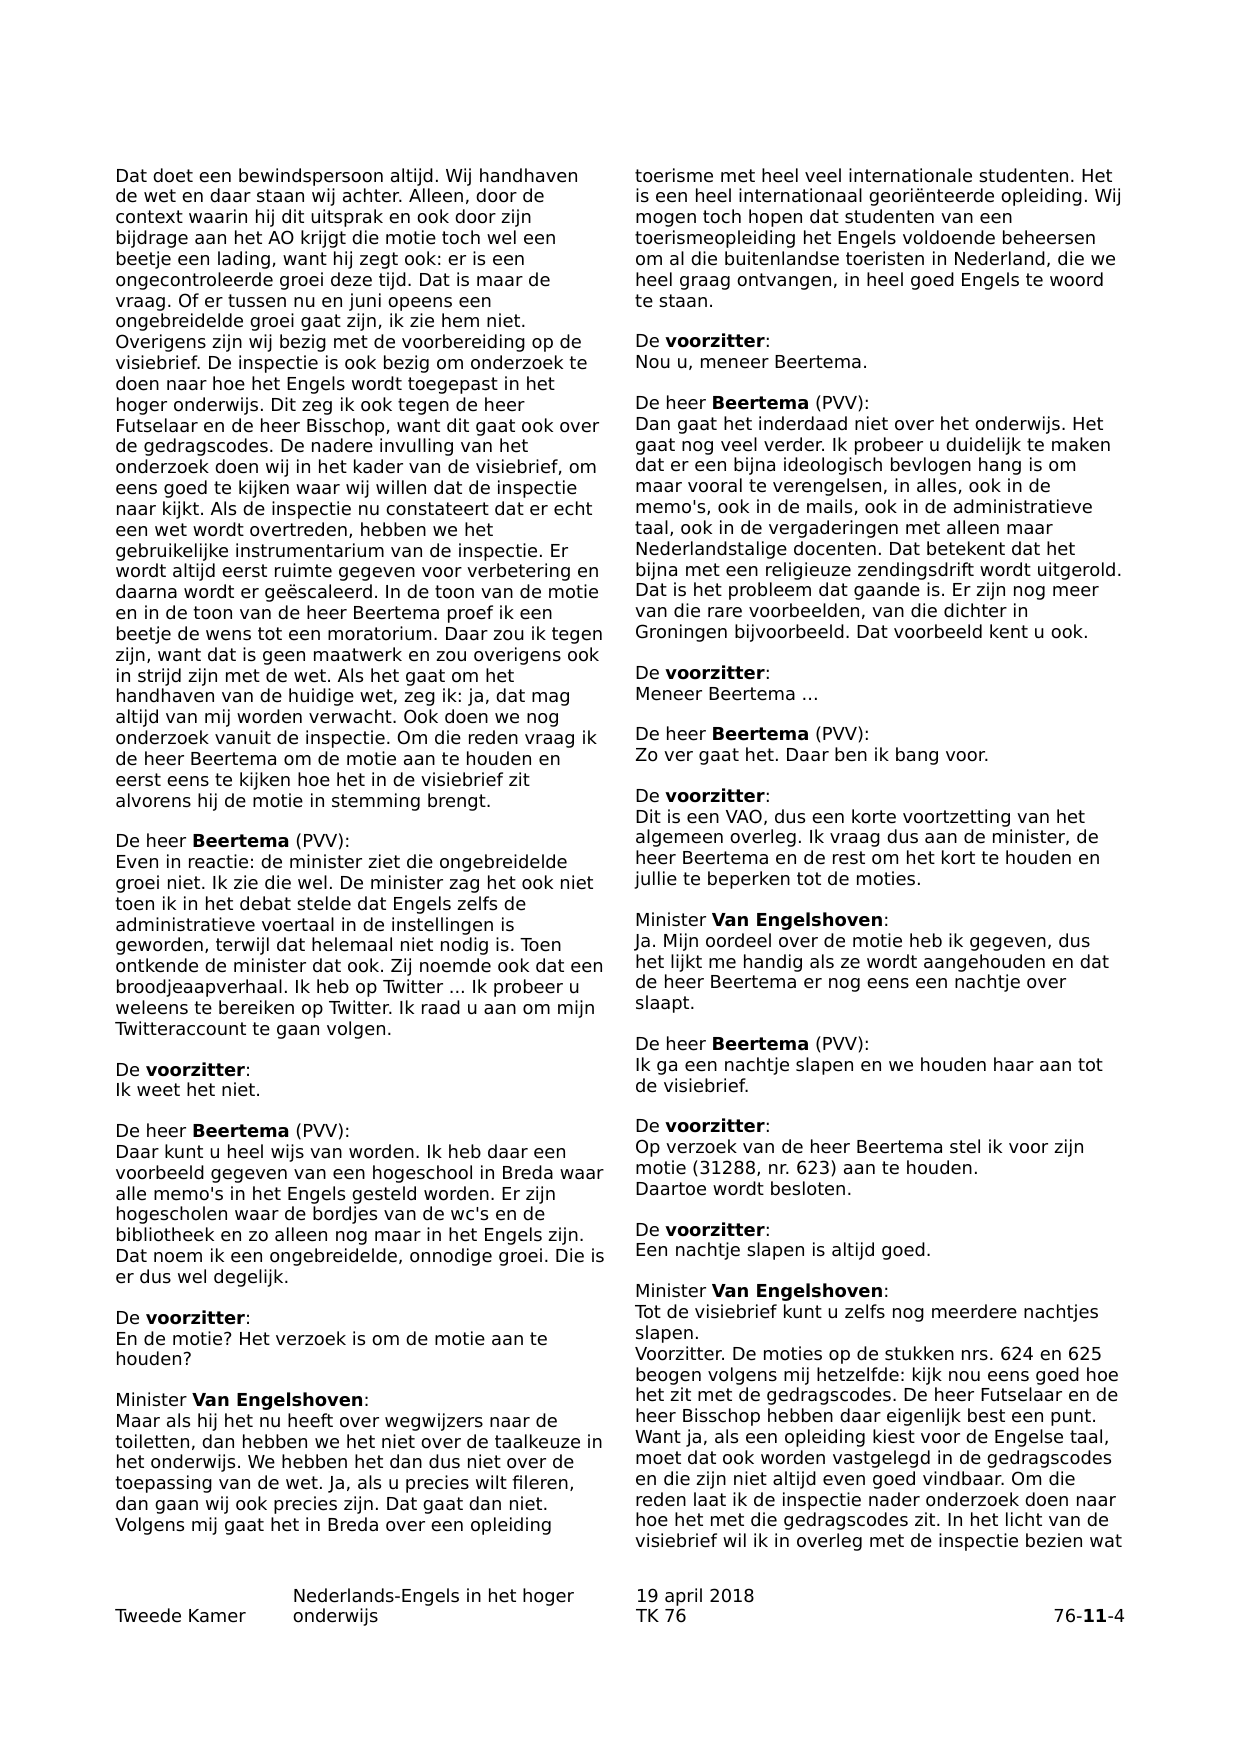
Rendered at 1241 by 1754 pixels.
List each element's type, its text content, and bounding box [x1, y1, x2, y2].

text De voorzitter: [115, 1307, 605, 1328]
text Ik ga een nachtje slapen en we houden haar aan tot de visiebrief. [635, 1054, 1125, 1096]
text En de motie? Het verzoek is om de motie aan te houden? [115, 1328, 605, 1370]
text Minister Van Engelshoven: [635, 1281, 1125, 1302]
text De voorzitter: [115, 1059, 605, 1080]
text Minister Van Engelshoven: [635, 910, 1125, 931]
text Ja. Mijn oordeel over de motie heb ik gegeven, dus het lijkt me handig als ze wordt aangehouden en dat de heer Beertema er nog eens een nachtje over slaapt. [635, 931, 1125, 1014]
text Nou u, meneer Beertema. [635, 352, 1125, 373]
text De voorzitter: [635, 663, 1125, 683]
text De heer Beertema (PVV): [115, 1121, 605, 1142]
text Een nachtje slapen is altijd goed. [635, 1240, 1125, 1261]
text toerisme met heel veel internationale studenten. Het is een heel internationaal georiënteerde opleiding. Wij mogen toch hopen dat studenten van een toerismeopleiding het Engels voldoende beheersen om al die buitenlandse toeristen in Nederland, die we heel graag ontvangen, in heel goed Engels te woord te staan. [635, 165, 1125, 311]
text Daartoe wordt besloten. [635, 1179, 1125, 1199]
text Daar kunt u heel wijs van worden. Ik heb daar een voorbeeld gegeven van een hogeschool in Breda waar alle memo's in het Engels gesteld worden. Er zijn hogescholen waar de bordjes van de wc's en de bibliotheek en zo alleen nog maar in het Engels zijn. Dat noem ik een ongebreidelde, onnodige groei. Die is er dus wel degelijk. [115, 1142, 605, 1287]
text Maar als hij het nu heeft over wegwijzers naar de toiletten, dan hebben we het niet over de taalkeuze in het onderwijs. We hebben het dan dus niet over de toepassing van de wet. Ja, als u precies wilt fileren, dan gaan wij ook precies zijn. Dat gaat dan niet. Volgens mij gaat het in Breda over een opleiding [115, 1411, 605, 1536]
text Meneer Beertema ... [635, 683, 1125, 704]
text Even in reactie: de minister ziet die ongebreidelde groei niet. Ik zie die wel. De minister zag het ook niet toen ik in het debat stelde dat Engels zelfs de administratieve voertaal in de instellingen is geworden, terwijl dat helemaal niet nodig is. Toen ontkende de minister dat ook. Zij noemde ook dat een broodjeaapverhaal. Ik heb op Twitter ... Ik probeer u weleens te bereiken op Twitter. Ik raad u aan om mijn Twitteraccount te gaan volgen. [115, 852, 605, 1039]
text Zo ver gaat het. Daar ben ik bang voor. [635, 745, 1125, 766]
text Dat doet een bewindspersoon altijd. Wij handhaven de wet en daar staan wij achter. Alleen, door de context waarin hij dit uitsprak en ook door zijn bijdrage aan het AO krijgt die motie toch wel een beetje een lading, want hij zegt ook: er is een ongecontroleerde groei deze tijd. Dat is maar de vraag. Of er tussen nu en juni opeens een ongebreidelde groei gaat zijn, ik zie hem niet. Overigens zijn wij bezig met de voorbereiding op de visiebrief. De inspectie is ook bezig om onderzoek te doen naar hoe het Engels wordt toegepast in het hoger onderwijs. Dit zeg ik ook tegen de heer Futselaar en de heer Bisschop, want dit gaat ook over de gedragscodes. De nadere invulling van het onderzoek doen wij in het kader van de visiebrief, om eens goed te kijken waar wij willen dat de inspectie naar kijkt. Als de inspectie nu constateert dat er echt een wet wordt overtreden, hebben we het gebruikelijke instrumentarium van de inspectie. Er wordt altijd eerst ruimte gegeven voor verbetering en daarna wordt er geëscaleerd. In de toon van de motie en in de toon van de heer Beertema proef ik een beetje de wens tot een moratorium. Daar zou ik tegen zijn, want dat is geen maatwerk en zou overigens ook in strijd zijn met de wet. Als het gaat om het handhaven van de huidige wet, zeg ik: ja, dat mag altijd van mij worden verwacht. Ook doen we nog onderzoek vanuit de inspectie. Om die reden vraag ik de heer Beertema om de motie aan te houden en eerst eens te kijken hoe het in de visiebrief zit alvorens hij de motie in stemming brengt. [115, 165, 605, 811]
text Ik weet het niet. [115, 1080, 605, 1101]
text De voorzitter: [635, 331, 1125, 352]
text De heer Beertema (PVV): [635, 393, 1125, 413]
text Dit is een VAO, dus een korte voortzetting van het algemeen overleg. Ik vraag dus aan de minister, de heer Beertema en de rest om het kort te houden en jullie te beperken tot de moties. [635, 806, 1125, 890]
text Minister Van Engelshoven: [115, 1390, 605, 1411]
text De voorzitter: [635, 786, 1125, 806]
text Tot de visiebrief kunt u zelfs nog meerdere nachtjes slapen. [635, 1302, 1125, 1343]
text Op verzoek van de heer Beertema stel ik voor zijn motie (31288, nr. 623) aan te houden. [635, 1137, 1125, 1179]
text Dan gaat het inderdaad niet over het onderwijs. Het gaat nog veel verder. Ik probeer u duidelijk te maken dat er een bijna ideologisch bevlogen hang is om maar vooral te verengelsen, in alles, ook in de memo's, ook in de mails, ook in de administratieve taal, ook in de vergaderingen met alleen maar Nederlandstalige docenten. Dat betekent dat het bijna met een religieuze zendingsdrift wordt uitgerold. Dat is het probleem dat gaande is. Er zijn nog meer van die rare voorbeelden, van die dichter in Groningen bijvoorbeeld. Dat voorbeeld kent u ook. [635, 413, 1125, 643]
text De heer Beertema (PVV): [115, 831, 605, 852]
text De voorzitter: [635, 1219, 1125, 1240]
text De heer Beertema (PVV): [635, 1034, 1125, 1054]
text Voorzitter. De moties op de stukken nrs. 624 en 625 beogen volgens mij hetzelfde: kijk nou eens goed hoe het zit met de gedragscodes. De heer Futselaar en de heer Bisschop hebben daar eigenlijk best een punt. Want ja, als een opleiding kiest voor de Engelse taal, moet dat ook worden vastgelegd in de gedragscodes en die zijn niet altijd even goed vindbaar. Om die reden laat ik de inspectie nader onderzoek doen naar hoe het met die gedragscodes zit. In het licht van de visiebrief wil ik in overleg met de inspectie bezien wat [635, 1343, 1125, 1552]
text De heer Beertema (PVV): [635, 724, 1125, 745]
text De voorzitter: [635, 1116, 1125, 1137]
